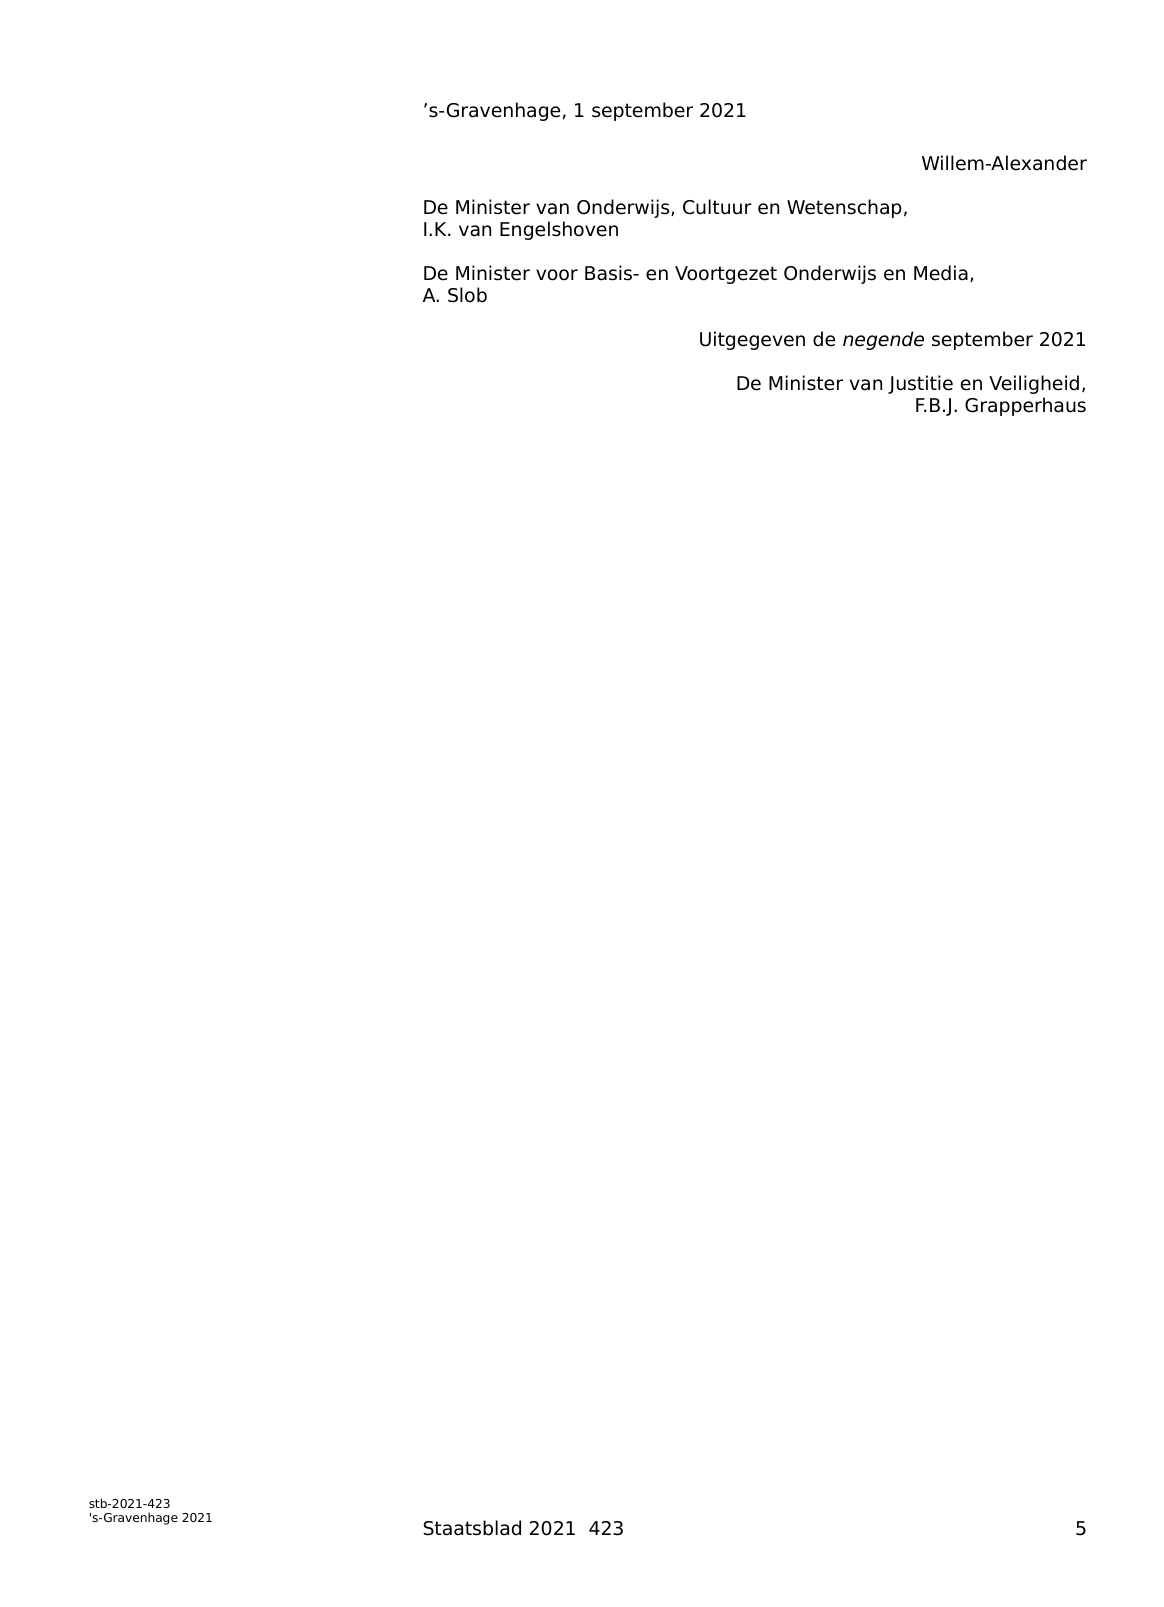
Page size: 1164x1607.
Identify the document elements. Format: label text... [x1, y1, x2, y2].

text De Minister van Justitie en Veiligheid, F.B.J. Grapperhaus [422, 373, 1087, 417]
text ’s-Gravenhage, 1 september 2021 [422, 100, 1087, 122]
text Uitgegeven de negende september 2021 [422, 329, 1087, 351]
text De Minister van Onderwijs, Cultuur en Wetenschap, I.K. van Engelshoven [422, 197, 1087, 241]
text De Minister voor Basis- en Voortgezet Onderwijs en Media, A. Slob [422, 263, 1087, 307]
text stb-2021-423 [88, 1497, 323, 1511]
text Willem-Alexander [422, 152, 1087, 174]
text 's-Gravenhage 2021 [88, 1511, 323, 1525]
